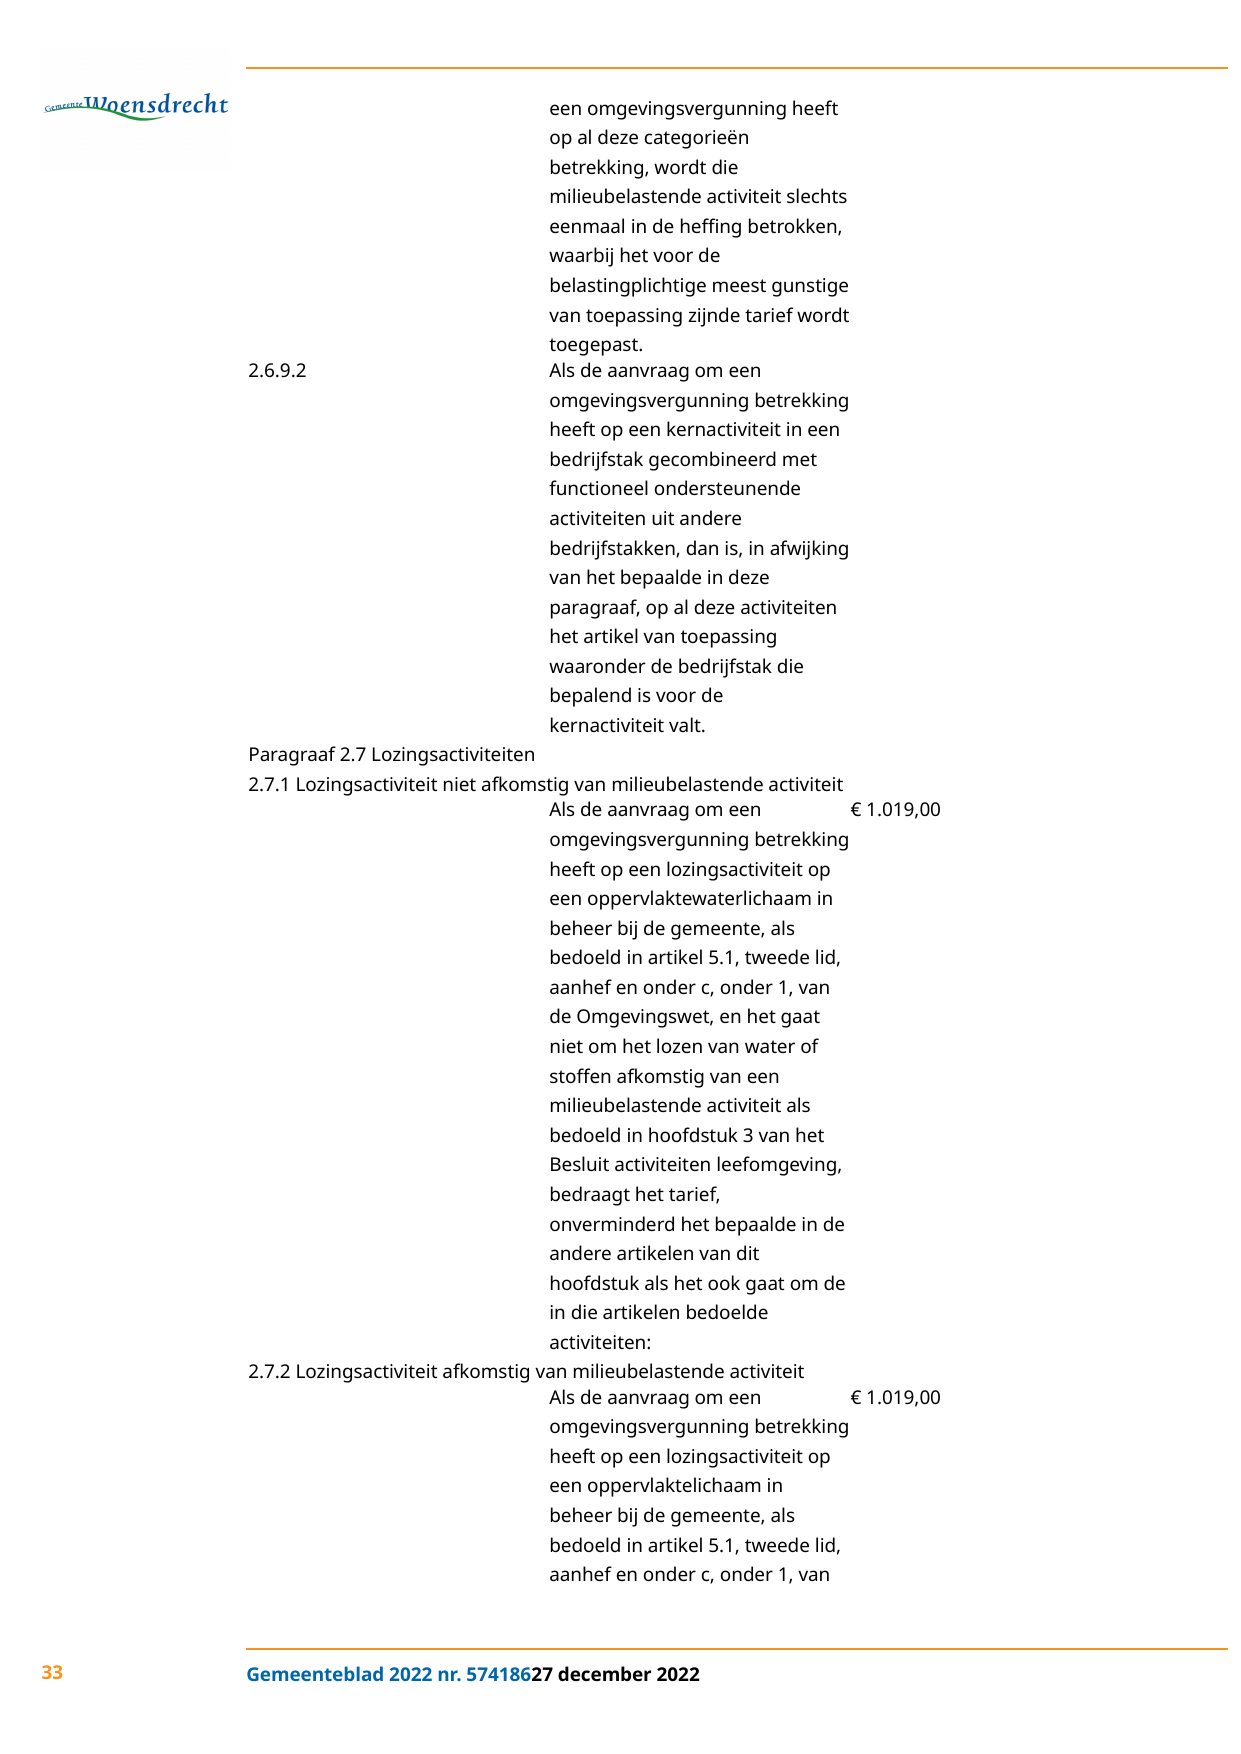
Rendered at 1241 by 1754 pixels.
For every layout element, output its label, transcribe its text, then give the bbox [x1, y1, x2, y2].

table_cell Als de aanvraag om een omgevingsvergunning betrekking heeft op een lozingsactiviteit op een oppervlaktewaterlichaam in beheer bij de gemeente, als bedoeld in artikel 5.1, tweede lid, aanhef en onder c, onder 1, van de Omgevingswet, en het gaat niet om het lozen van water of stoffen afkomstig van een milieubelastende activiteit als bedoeld in hoofdstuk 3 van het Besluit activiteiten leefomgeving, bedraagt het tarief, onverminderd het bepaalde in de andere artikelen van dit hoofdstuk als het ook gaat om de in die artikelen bedoelde activiteiten: [549, 797, 850, 1355]
table_cell € 1.019,00 [850, 797, 1152, 1355]
table_cell [248, 95, 549, 357]
table_cell een omgevingsvergunning heeft op al deze categorieën betrekking, wordt die milieubelastende activiteit slechts eenmaal in de heffing betrokken, waarbij het voor de belastingplichtige meest gunstige van toepassing zijnde tarief wordt toegepast. [549, 95, 850, 357]
table_cell [850, 95, 1152, 357]
table_header 2.7.1 Lozingsactiviteit niet afkomstig van milieubelastende activiteit [248, 771, 1152, 797]
table_cell Als de aanvraag om een omgevingsvergunning betrekking heeft op een lozingsactiviteit op een oppervlaktelichaam in beheer bij de gemeente, als bedoeld in artikel 5.1, tweede lid, aanhef en onder c, onder 1, van [549, 1384, 850, 1587]
table_cell Als de aanvraag om een omgevingsvergunning betrekking heeft op een kernactiviteit in een bedrijfstak gecombineerd met functioneel ondersteunende activiteiten uit andere bedrijfstakken, dan is, in afwijking van het bepaalde in deze paragraaf, op al deze activiteiten het artikel van toepassing waaronder de bedrijfstak die bepalend is voor de kernactiviteit valt. [549, 357, 850, 738]
table_cell [850, 357, 1152, 738]
table_header 2.7.2 Lozingsactiviteit afkomstig van milieubelastende activiteit [248, 1358, 1152, 1384]
table_cell [248, 797, 549, 1355]
picture [41, 47, 231, 172]
table_cell 2.6.9.2 [248, 357, 549, 738]
text Paragraaf 2.7 Lozingsactiviteiten [248, 741, 1152, 767]
table_cell [248, 1384, 549, 1587]
table_cell € 1.019,00 [850, 1384, 1152, 1587]
